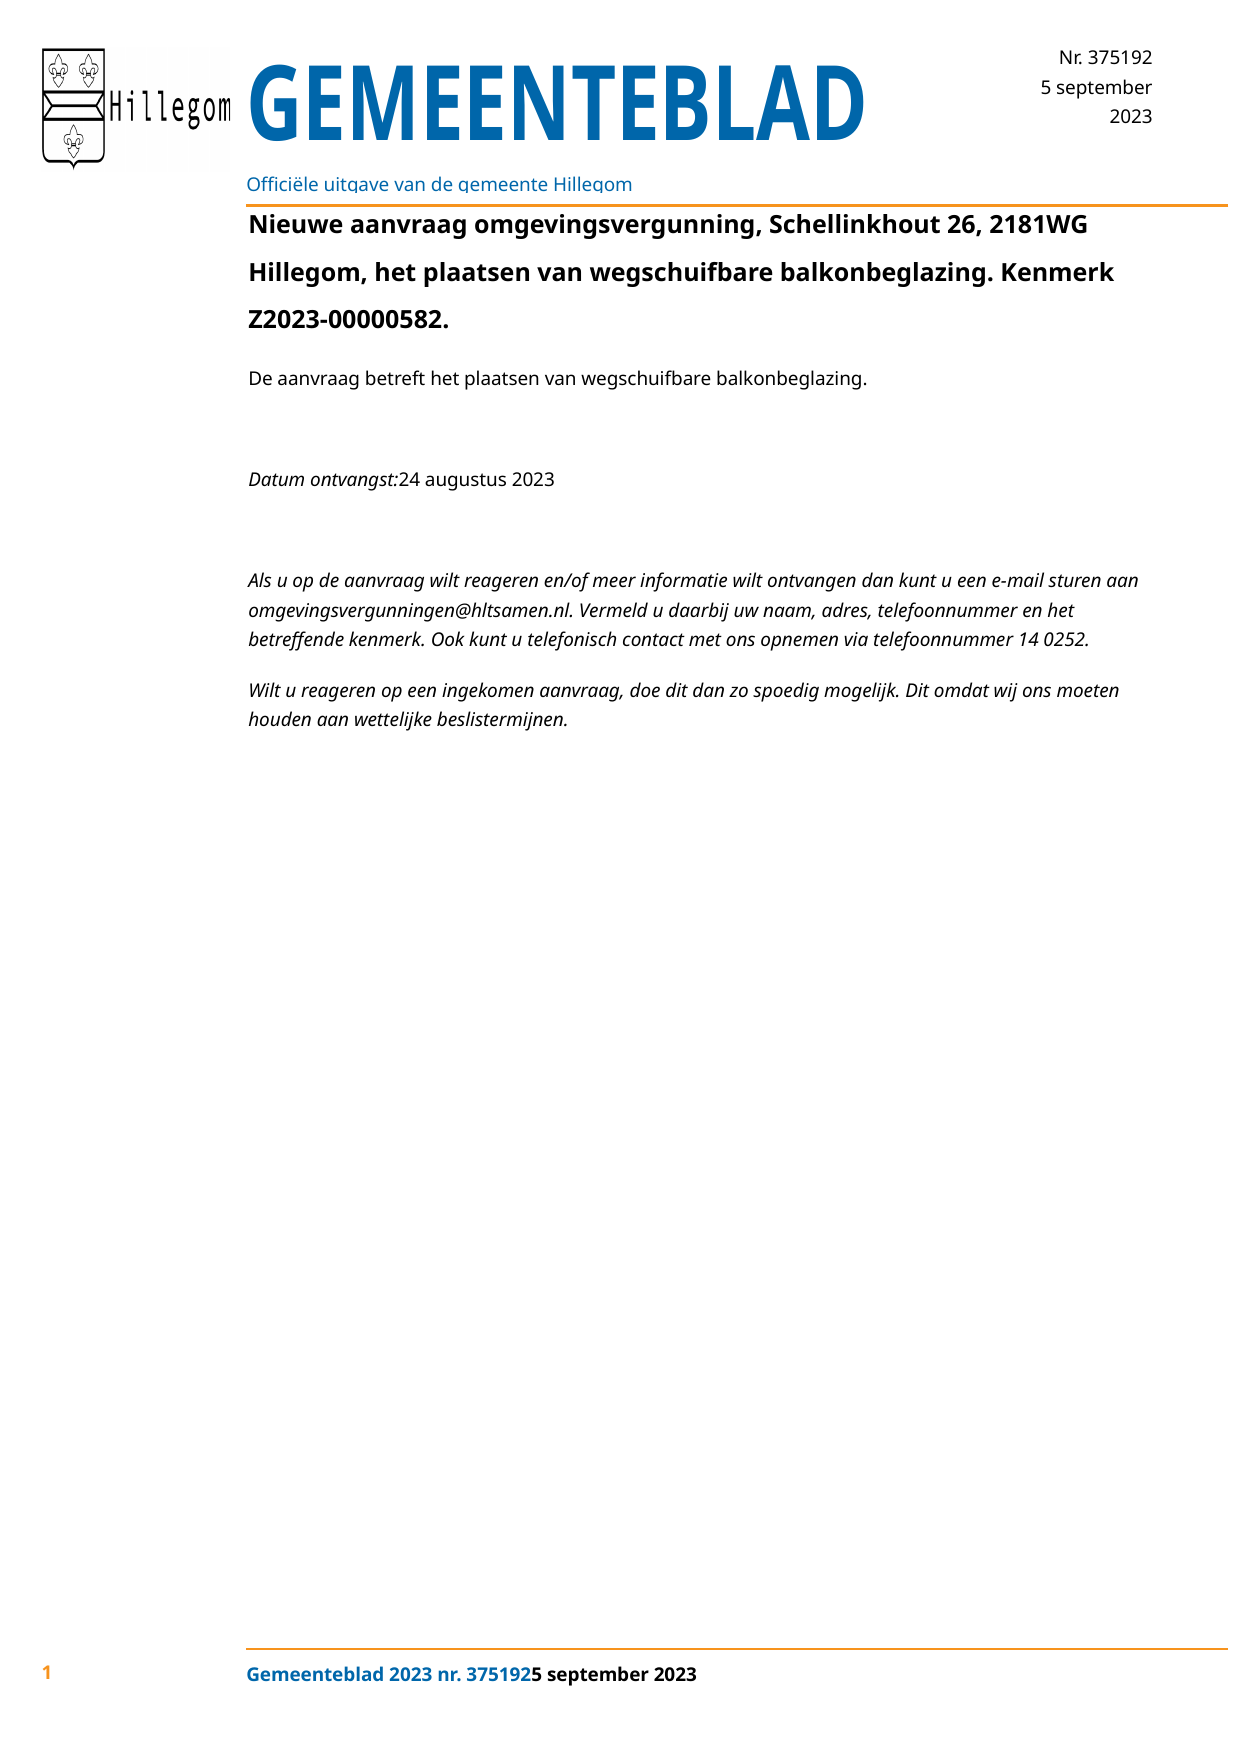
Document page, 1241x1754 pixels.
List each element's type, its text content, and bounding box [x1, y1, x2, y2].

text De aanvraag betreft het plaatsen van wegschuifbare balkonbeglazing. [248, 366, 1152, 391]
text Wilt u reageren op een ingekomen aanvraag, doe dit dan zo spoedig mogelijk. Dit omdat wij ons moeten houden aan wettelijke beslistermijnen. [248, 677, 1152, 732]
text Datum ontvangst:24 augustus 2023 [248, 466, 1152, 492]
picture [41, 47, 231, 172]
text Als u op de aanvraag wilt reageren en/of meer informatie wilt ontvangen dan kunt u een e-mail sturen aan omgevingsvergunningen@hltsamen.nl. Vermeld u daarbij uw naam, adres, telefoonnummer en het betreffende kenmerk. Ook kunt u telefonisch contact met ons opnemen via telefoonnummer 14 0252. [248, 567, 1152, 652]
text Nieuwe aanvraag omgevingsvergunning, Schellinkhout 26, 2181WG Hillegom, het plaatsen van wegschuifbare balkonbeglazing. Kenmerk Z2023-00000582. [248, 207, 1152, 336]
